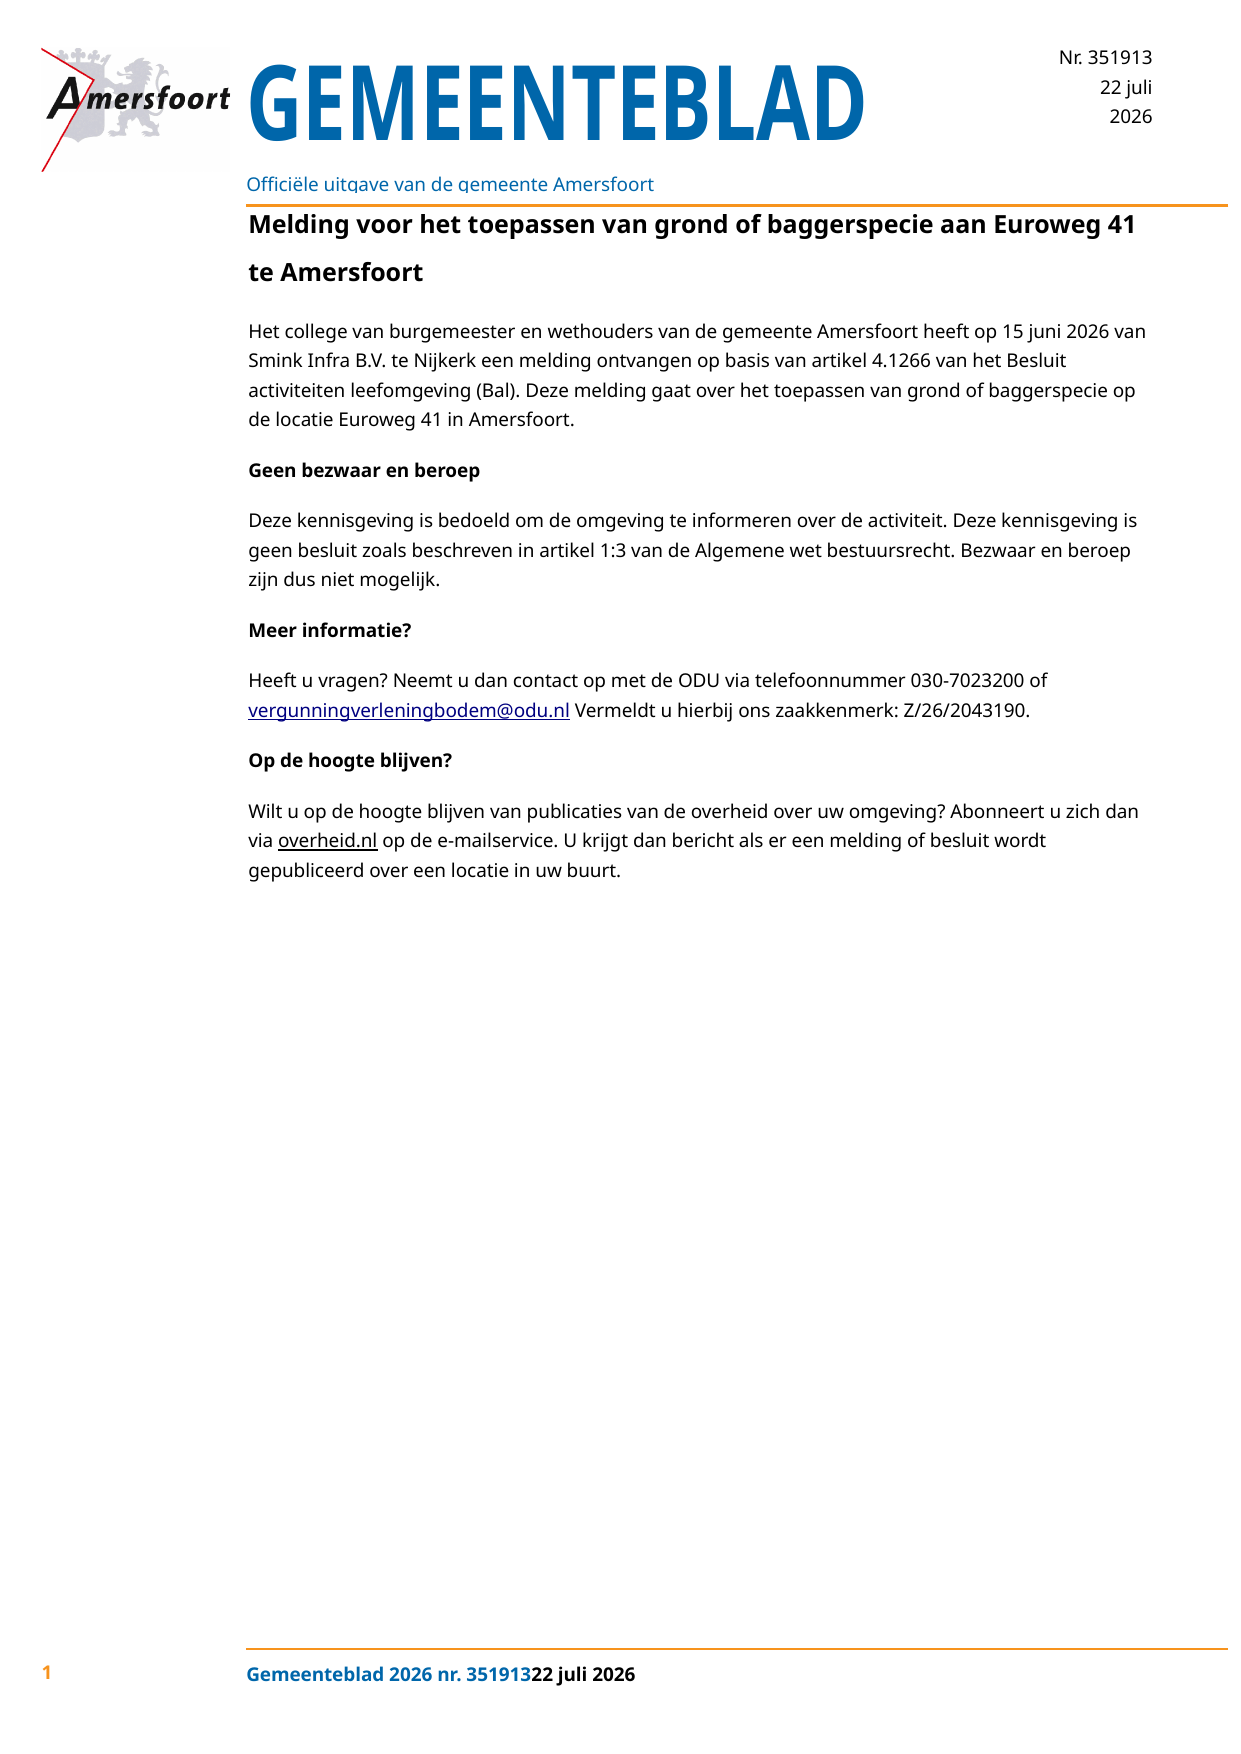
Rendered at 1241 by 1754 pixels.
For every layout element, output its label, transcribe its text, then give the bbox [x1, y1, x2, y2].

text Het college van burgemeester en wethouders van de gemeente Amersfoort heeft op 15 juni 2026 van Smink Infra B.V. te Nijkerk een melding ontvangen op basis van artikel 4.1266 van het Besluit activiteiten leefomgeving (Bal). Deze melding gaat over het toepassen van grond of baggerspecie op de locatie Euroweg 41 in Amersfoort. [248, 318, 1152, 432]
text Deze kennisgeving is bedoeld om de omgeving te informeren over de activiteit. Deze kennisgeving is geen besluit zoals beschreven in artikel 1:3 van de Algemene wet bestuursrecht. Bezwaar en beroep zijn dus niet mogelijk. [248, 507, 1152, 592]
text Heeft u vragen? Neemt u dan contact op met de ODU via telefoonnummer 030-7023200 of vergunningverleningbodem@odu.nl Vermeldt u hierbij ons zaakkenmerk: Z/26/2043190. [248, 667, 1152, 723]
text Wilt u op de hoogte blijven van publicaties van de overheid over uw omgeving? Abonneert u zich dan via overheid.nl op de e-mailservice. U krijgt dan bericht als er een melding of besluit wordt gepubliceerd over een locatie in uw buurt. [248, 798, 1152, 883]
text Geen bezwaar en beroep [248, 457, 1152, 483]
picture [41, 47, 231, 172]
text Melding voor het toepassen van grond of baggerspecie aan Euroweg 41 te Amersfoort [248, 207, 1152, 288]
text Op de hoogte blijven? [248, 747, 1152, 773]
text Meer informatie? [248, 617, 1152, 643]
